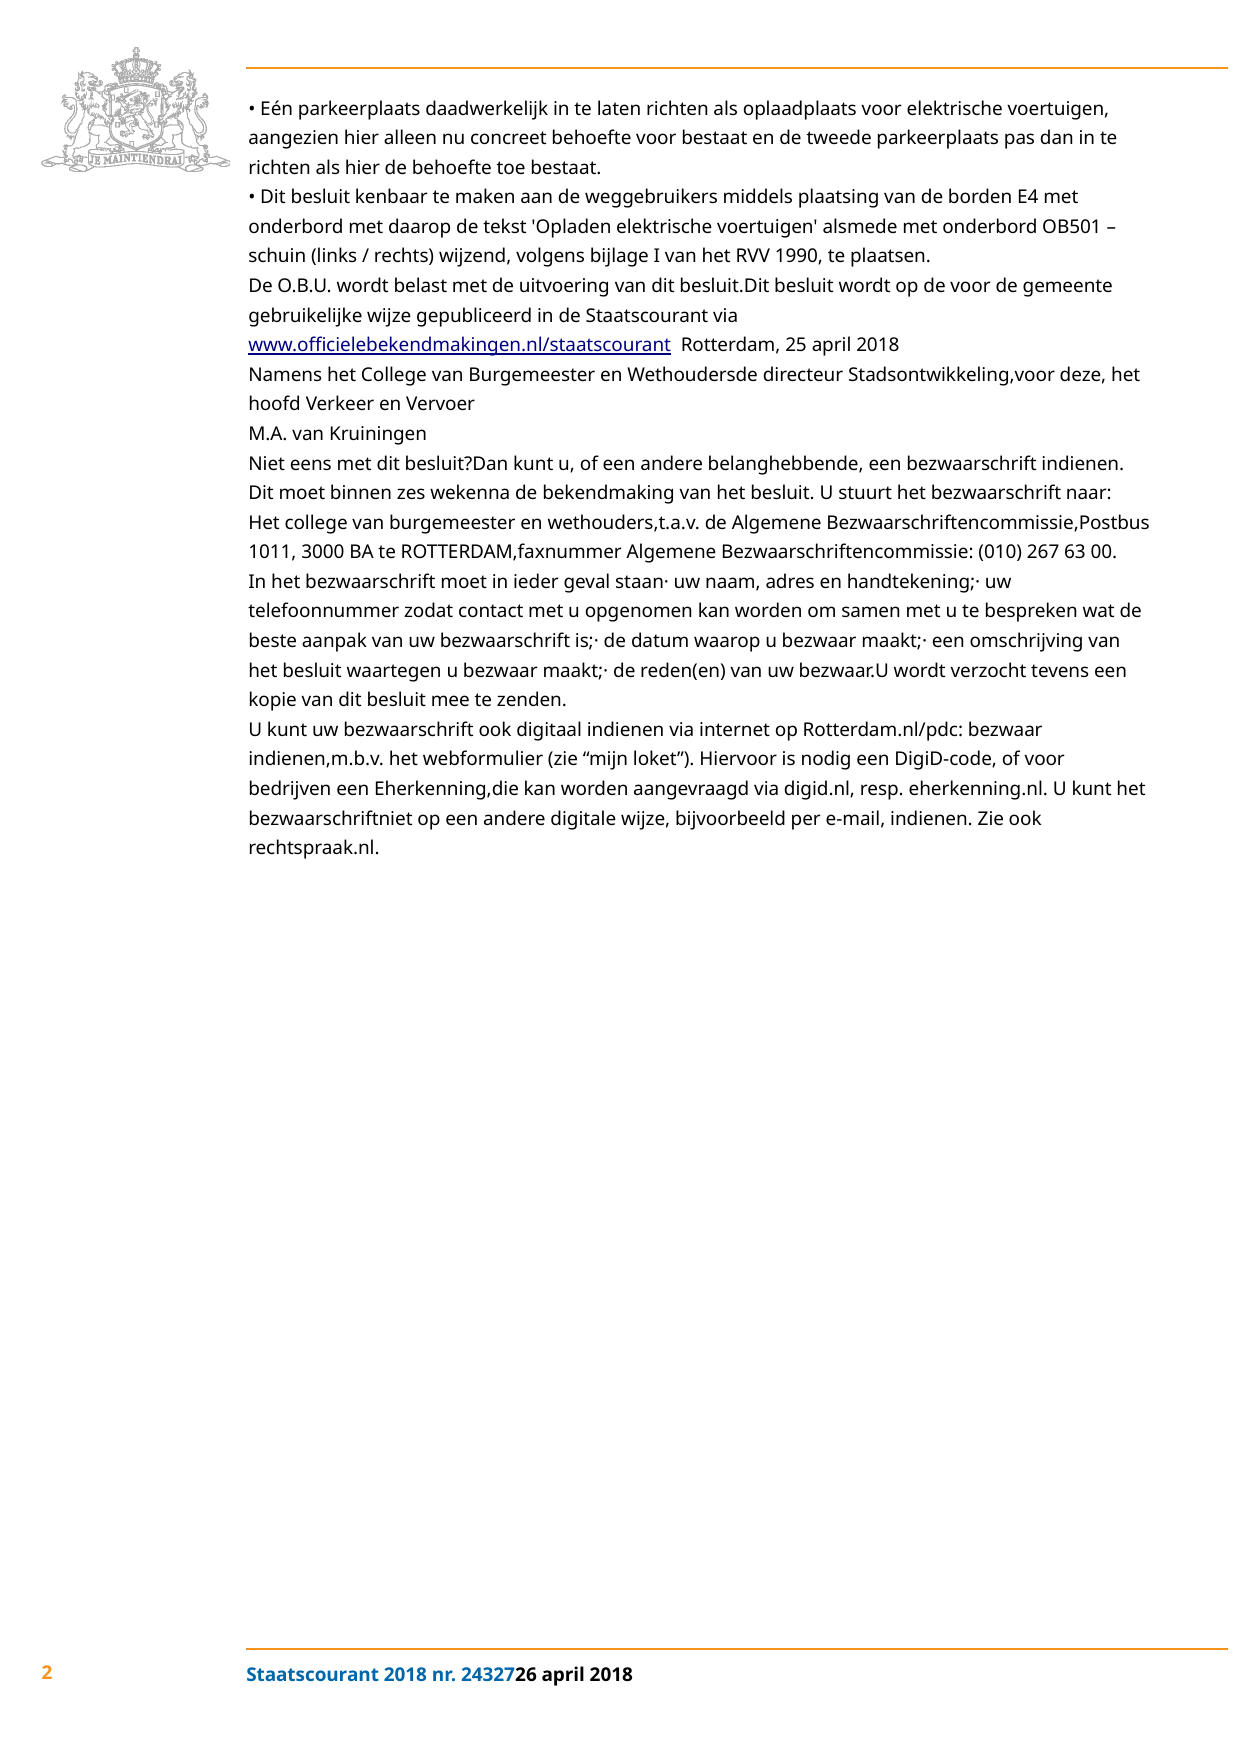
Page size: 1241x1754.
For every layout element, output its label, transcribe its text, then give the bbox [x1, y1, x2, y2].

text • Eén parkeerplaats daadwerkelijk in te laten richten als oplaadplaats voor elektrische voertuigen, aangezien hier alleen nu concreet behoefte voor bestaat en de tweede parkeerplaats pas dan in te richten als hier de behoefte toe bestaat. [248, 95, 1152, 180]
text In het bezwaarschrift moet in ieder geval staan· uw naam, adres en handtekening;· uw telefoonnummer zodat contact met u opgenomen kan worden om samen met u te bespreken wat de beste aanpak van uw bezwaarschrift is;· de datum waarop u bezwaar maakt;· een omschrijving van het besluit waartegen u bezwaar maakt;· de reden(en) van uw bezwaar.U wordt verzocht tevens een kopie van dit besluit mee te zenden. [248, 568, 1152, 712]
text • Dit besluit kenbaar te maken aan de weggebruikers middels plaatsing van de borden E4 met onderbord met daarop de tekst 'Opladen elektrische voertuigen' alsmede met onderbord OB501 –schuin (links / rechts) wijzend, volgens bijlage I van het RVV 1990, te plaatsen. [248, 183, 1152, 268]
text U kunt uw bezwaarschrift ook digitaal indienen via internet op Rotterdam.nl/pdc: bezwaar indienen,m.b.v. het webformulier (zie “mijn loket”). Hiervoor is nodig een DigiD-code, of voor bedrijven een Eherkenning,die kan worden aangevraagd via digid.nl, resp. eherkenning.nl. U kunt het bezwaarschriftniet op een andere digitale wijze, bijvoorbeeld per e-mail, indienen. Zie ook rechtspraak.nl. [248, 716, 1152, 860]
text De O.B.U. wordt belast met de uitvoering van dit besluit.Dit besluit wordt op de voor de gemeente gebruikelijke wijze gepubliceerd in de Staatscourant via www.officielebekendmakingen.nl/staatscourant Rotterdam, 25 april 2018 [248, 272, 1152, 357]
picture [41, 47, 231, 172]
text Niet eens met dit besluit?Dan kunt u, of een andere belanghebbende, een bezwaarschrift indienen. Dit moet binnen zes wekenna de bekendmaking van het besluit. U stuurt het bezwaarschrift naar: [248, 450, 1152, 505]
text M.A. van Kruiningen [248, 420, 1152, 446]
text Namens het College van Burgemeester en Wethoudersde directeur Stadsontwikkeling,voor deze, het hoofd Verkeer en Vervoer [248, 361, 1152, 416]
text Het college van burgemeester en wethouders,t.a.v. de Algemene Bezwaarschriftencommissie,Postbus 1011, 3000 BA te ROTTERDAM,faxnummer Algemene Bezwaarschriftencommissie: (010) 267 63 00. [248, 509, 1152, 564]
